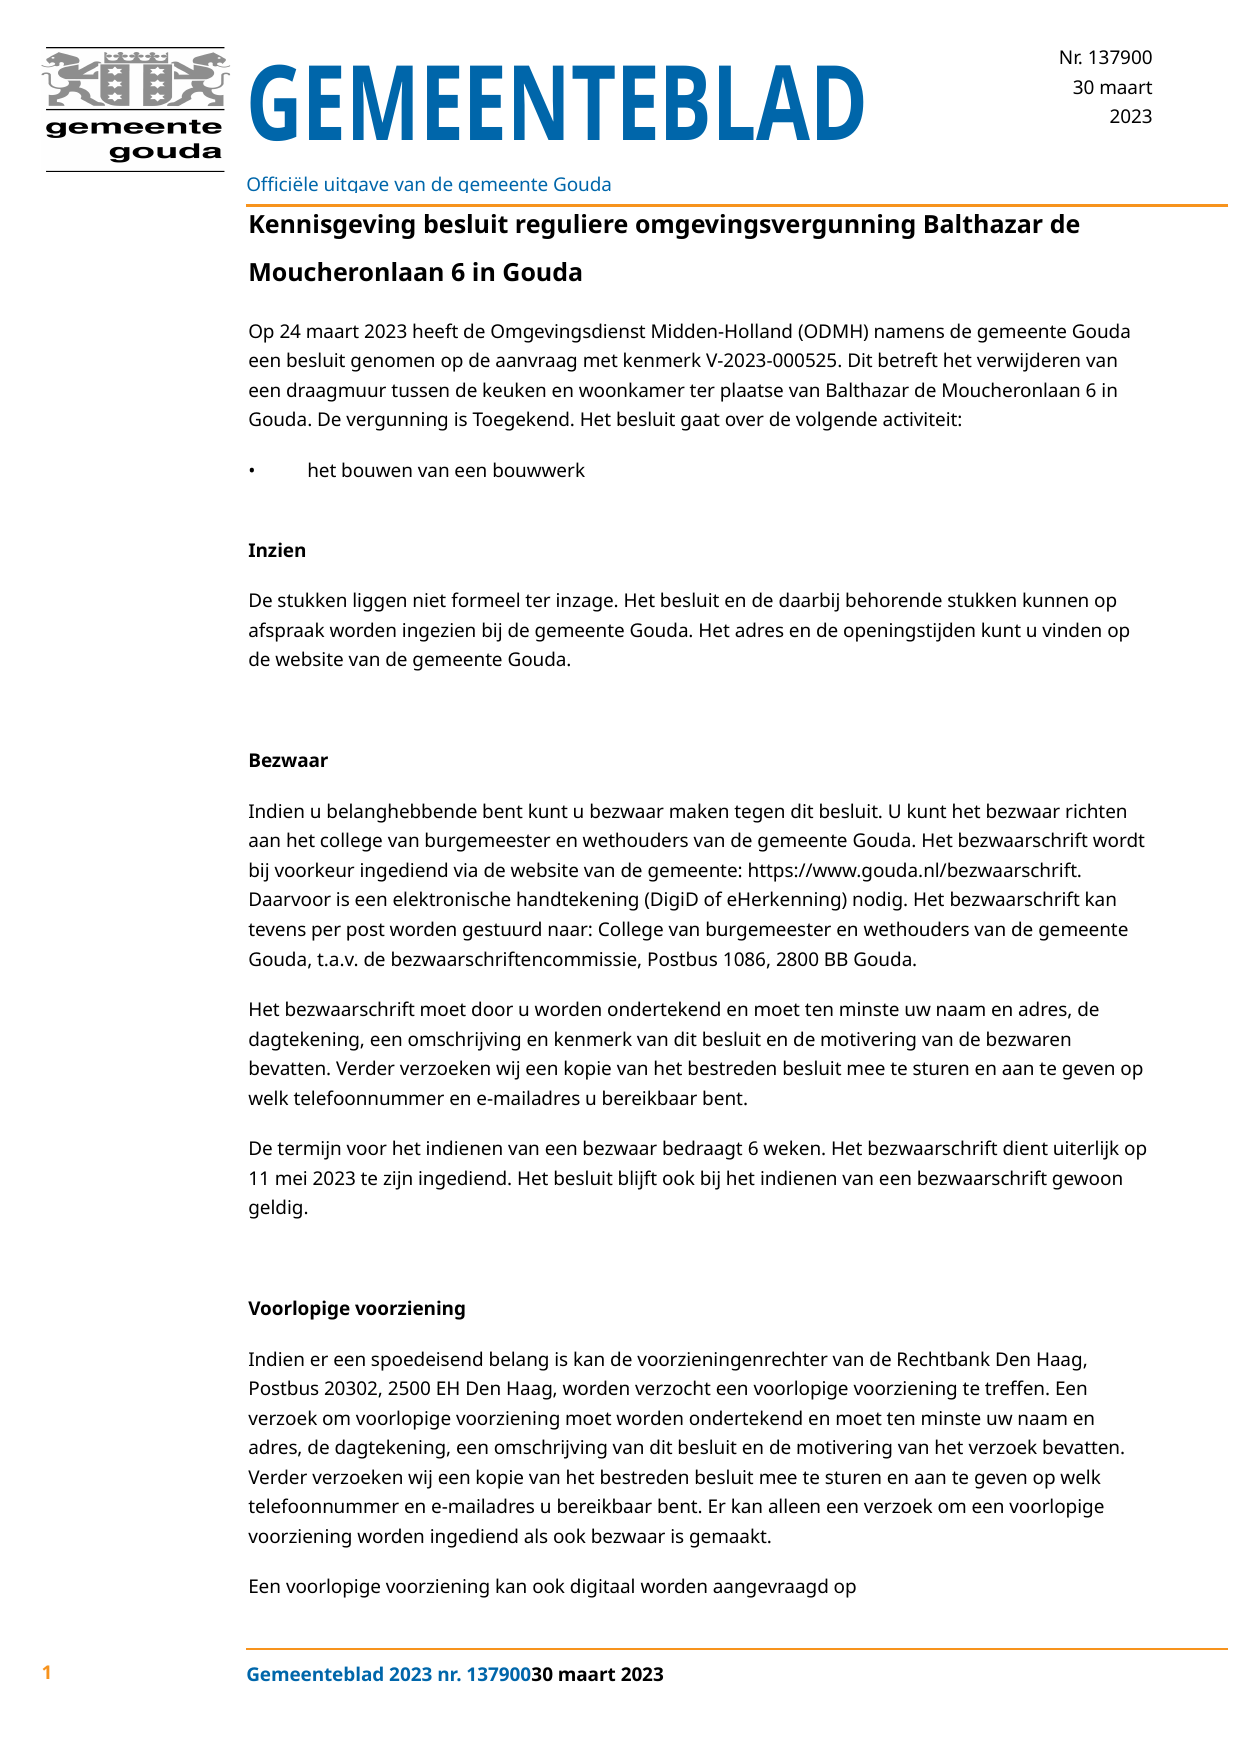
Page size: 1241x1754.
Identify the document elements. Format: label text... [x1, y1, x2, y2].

text De stukken liggen niet formeel ter inzage. Het besluit en de daarbij behorende stukken kunnen op afspraak worden ingezien bij de gemeente Gouda. Het adres en de openingstijden kunt u vinden op de website van de gemeente Gouda. [248, 587, 1152, 672]
text De termijn voor het indienen van een bezwaar bedraagt 6 weken. Het bezwaarschrift dient uiterlijk op 11 mei 2023 te zijn ingediend. Het besluit blijft ook bij het indienen van een bezwaarschrift gewoon geldig. [248, 1135, 1152, 1220]
text Het bezwaarschrift moet door u worden ondertekend en moet ten minste uw naam en adres, de dagtekening, een omschrijving en kenmerk van dit besluit en de motivering van de bezwaren bevatten. Verder verzoeken wij een kopie van het bestreden besluit mee te sturen en aan te geven op welk telefoonnummer en e-mailadres u bereikbaar bent. [248, 996, 1152, 1111]
text Bezwaar [248, 747, 1152, 773]
text Voorlopige voorziening [248, 1295, 1152, 1321]
text Indien er een spoedeisend belang is kan de voorzieningenrechter van de Rechtbank Den Haag, Postbus 20302, 2500 EH Den Haag, worden verzocht een voorlopige voorziening te treffen. Een verzoek om voorlopige voorziening moet worden ondertekend en moet ten minste uw naam en adres, de dagtekening, een omschrijving van dit besluit en de motivering van het verzoek bevatten. Verder verzoeken wij een kopie van het bestreden besluit mee te sturen en aan te geven op welk telefoonnummer en e-mailadres u bereikbaar bent. Er kan alleen een verzoek om een voorlopige voorziening worden ingediend als ook bezwaar is gemaakt. [248, 1346, 1152, 1549]
text Kennisgeving besluit reguliere omgevingsvergunning Balthazar de Moucheronlaan 6 in Gouda [248, 207, 1152, 288]
text Indien u belanghebbende bent kunt u bezwaar maken tegen dit besluit. U kunt het bezwaar richten aan het college van burgemeester en wethouders van de gemeente Gouda. Het bezwaarschrift wordt bij voorkeur ingediend via de website van de gemeente: https://www.gouda.nl/bezwaarschrift. Daarvoor is een elektronische handtekening (DigiD of eHerkenning) nodig. Het bezwaarschrift kan tevens per post worden gestuurd naar: College van burgemeester en wethouders van de gemeente Gouda, t.a.v. de bezwaarschriftencommissie, Postbus 1086, 2800 BB Gouda. [248, 798, 1152, 972]
text Op 24 maart 2023 heeft de Omgevingsdienst Midden-Holland (ODMH) namens de gemeente Gouda een besluit genomen op de aanvraag met kenmerk V-2023-000525. Dit betreft het verwijderen van een draagmuur tussen de keuken en woonkamer ter plaatse van Balthazar de Moucheronlaan 6 in Gouda. De vergunning is Toegekend. Het besluit gaat over de volgende activiteit: [248, 318, 1152, 432]
text Een voorlopige voorziening kan ook digitaal worden aangevraagd op [248, 1574, 1152, 1599]
text Inzien [248, 537, 1152, 563]
list het bouwen van een bouwwerk [248, 457, 1152, 483]
picture [41, 47, 231, 172]
